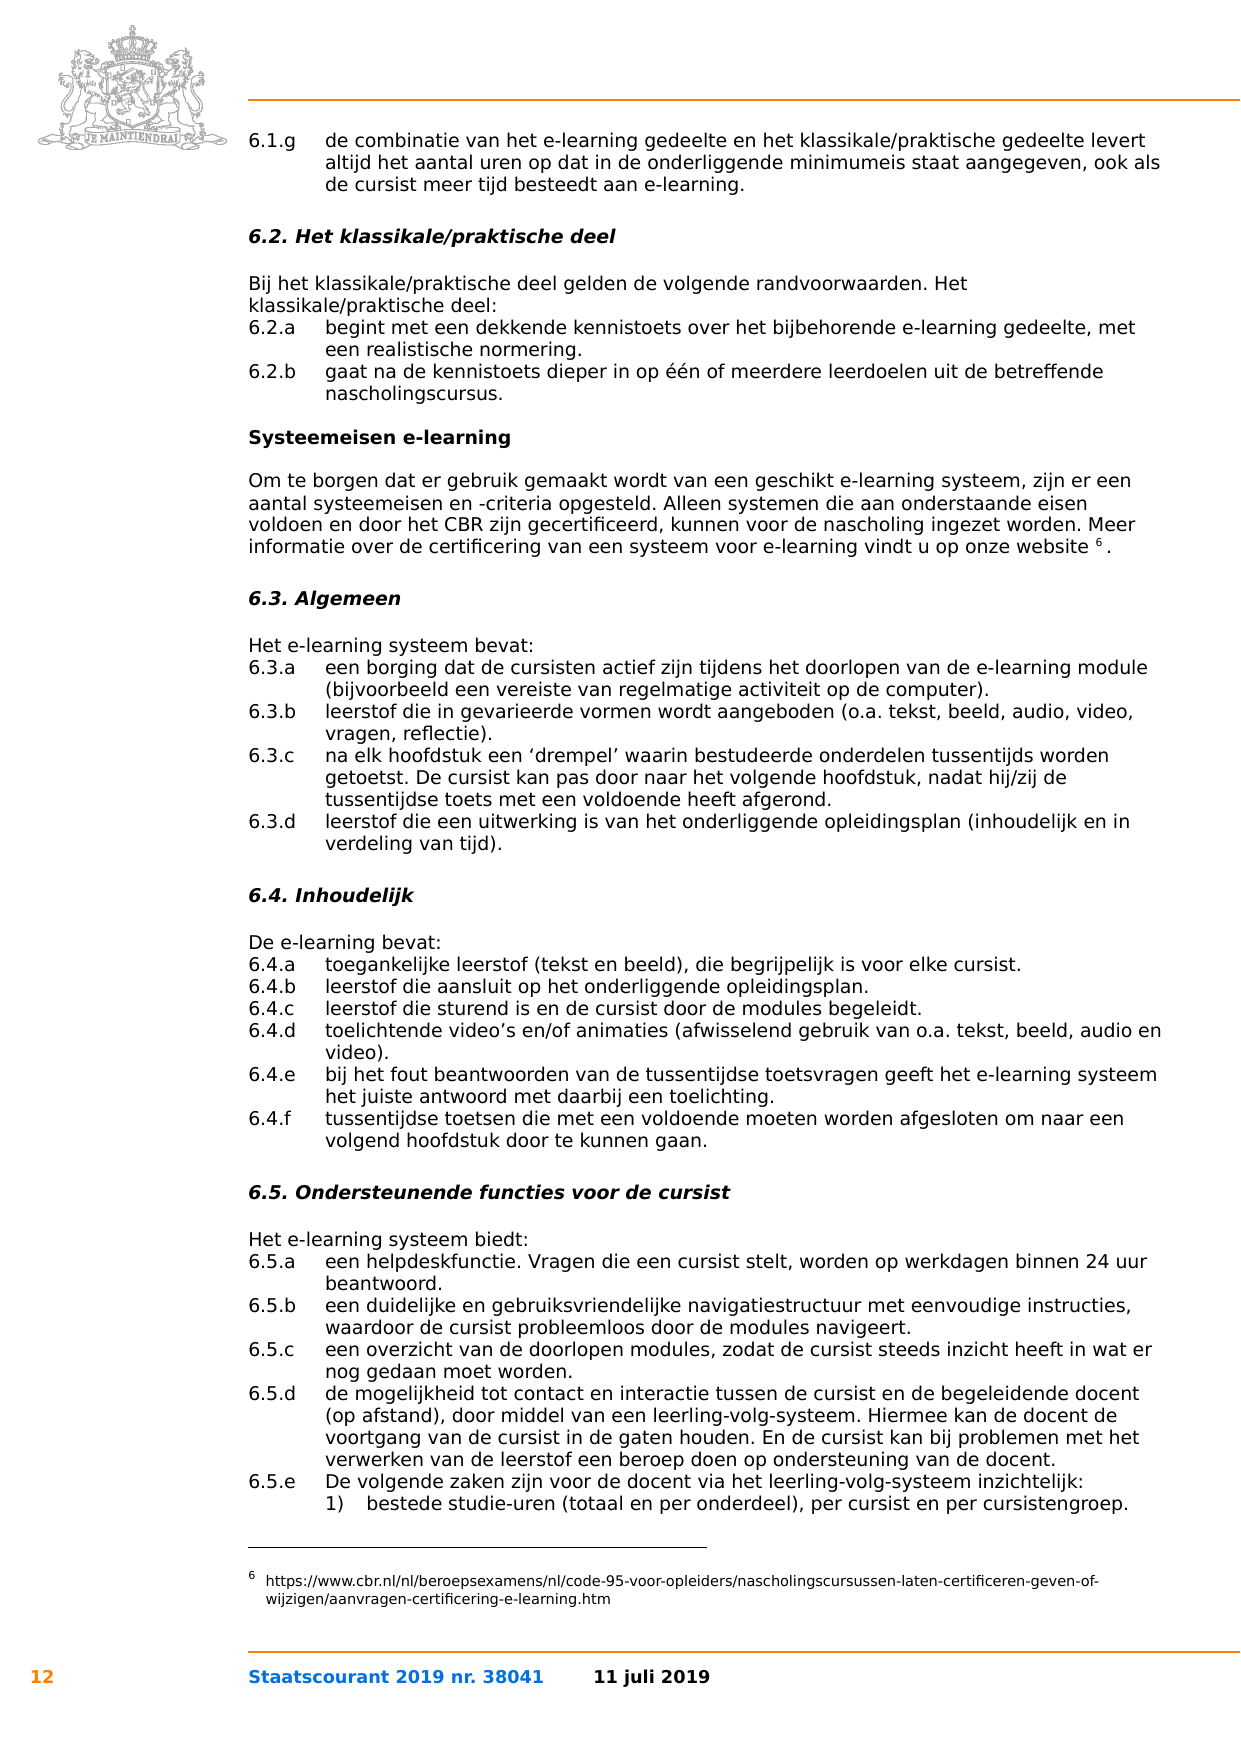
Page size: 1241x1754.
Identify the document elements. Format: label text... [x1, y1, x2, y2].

text 6.3.b leerstof die in gevarieerde vormen wordt aangeboden (o.a. tekst, beeld, audio, video, vragen, reflectie). [248, 701, 1163, 745]
subtitle 6.4. Inhoudelijk [248, 885, 1163, 907]
text 6.5.e De volgende zaken zijn voor de docent via het leerling-volg-systeem inzichtelijk: [248, 1471, 1163, 1493]
text 6.4.f tussentijdse toetsen die met een voldoende moeten worden afgesloten om naar een volgend hoofdstuk door te kunnen gaan. [248, 1108, 1163, 1152]
text 6.4.d toelichtende video’s en/of animaties (afwisselend gebruik van o.a. tekst, beeld, audio en video). [248, 1020, 1163, 1064]
text Om te borgen dat er gebruik gemaakt wordt van een geschikt e-learning systeem, zijn er een aantal systeemeisen en -criteria opgesteld. Alleen systemen die aan onderstaande eisen voldoen en door het CBR zijn gecertificeerd, kunnen voor de nascholing ingezet worden. Meer informatie over de certificering van een systeem voor e-learning vindt u op onze website . [248, 470, 1163, 558]
text Het e-learning systeem bevat: [248, 635, 1163, 657]
text 6.4.e bij het fout beantwoorden van de tussentijdse toetsvragen geeft het e-learning systeem het juiste antwoord met daarbij een toelichting. [248, 1064, 1163, 1108]
text 6.4.b leerstof die aansluit op het onderliggende opleidingsplan. [248, 976, 1163, 998]
text Het e-learning systeem biedt: [248, 1229, 1163, 1251]
text 6.5.b een duidelijke en gebruiksvriendelijke navigatiestructuur met eenvoudige instructies, waardoor de cursist probleemloos door de modules navigeert. [248, 1295, 1163, 1339]
text 6.4.a toegankelijke leerstof (tekst en beeld), die begrijpelijk is voor elke cursist. [248, 954, 1163, 976]
subtitle 6.2. Het klassikale/praktische deel [248, 226, 1163, 248]
text https://www.cbr.nl/nl/beroepsexamens/nl/code-95-voor-opleiders/nascholingscursussen-laten-certificeren-geven-of-wijzigen/aanvragen-certificering-e-learning.htm [248, 1569, 1163, 1608]
text 6.2.a begint met een dekkende kennistoets over het bijbehorende e-learning gedeelte, met een realistische normering. [248, 317, 1163, 361]
text 6.5.d de mogelijkheid tot contact en interactie tussen de cursist en de begeleidende docent (op afstand), door middel van een leerling-volg-systeem. Hiermee kan de docent de voortgang van de cursist in de gaten houden. En de cursist kan bij problemen met het verwerken van de leerstof een beroep doen op ondersteuning van de docent. [248, 1383, 1163, 1471]
text 6.5.a een helpdeskfunctie. Vragen die een cursist stelt, worden op werkdagen binnen 24 uur beantwoord. [248, 1251, 1163, 1295]
text 6.5.c een overzicht van de doorlopen modules, zodat de cursist steeds inzicht heeft in wat er nog gedaan moet worden. [248, 1339, 1163, 1383]
subtitle Systeemeisen e-learning [248, 427, 1163, 448]
picture [38, 25, 227, 150]
subtitle 6.3. Algemeen [248, 588, 1163, 610]
text Bij het klassikale/praktische deel gelden de volgende randvoorwaarden. Het klassikale/praktische deel: [248, 273, 1163, 317]
text 6.3.d leerstof die een uitwerking is van het onderliggende opleidingsplan (inhoudelijk en in verdeling van tijd). [248, 811, 1163, 855]
text 6.3.c na elk hoofdstuk een ‘drempel’ waarin bestudeerde onderdelen tussentijds worden getoetst. De cursist kan pas door naar het volgende hoofdstuk, nadat hij/zij de tussentijdse toets met een voldoende heeft afgerond. [248, 745, 1163, 811]
text De e-learning bevat: [248, 932, 1163, 954]
text 6.1.g de combinatie van het e-learning gedeelte en het klassikale/praktische gedeelte levert altijd het aantal uren op dat in de onderliggende minimumeis staat aangegeven, ook als de cursist meer tijd besteedt aan e-learning. [248, 130, 1163, 196]
text 1) bestede studie-uren (totaal en per onderdeel), per cursist en per cursistengroep. [325, 1493, 1163, 1514]
text 6.3.a een borging dat de cursisten actief zijn tijdens het doorlopen van de e-learning module (bijvoorbeeld een vereiste van regelmatige activiteit op de computer). [248, 657, 1163, 701]
text 6.2.b gaat na de kennistoets dieper in op één of meerdere leerdoelen uit de betreffende nascholingscursus. [248, 361, 1163, 405]
subtitle 6.5. Ondersteunende functies voor de cursist [248, 1182, 1163, 1204]
text 6.4.c leerstof die sturend is en de cursist door de modules begeleidt. [248, 998, 1163, 1020]
